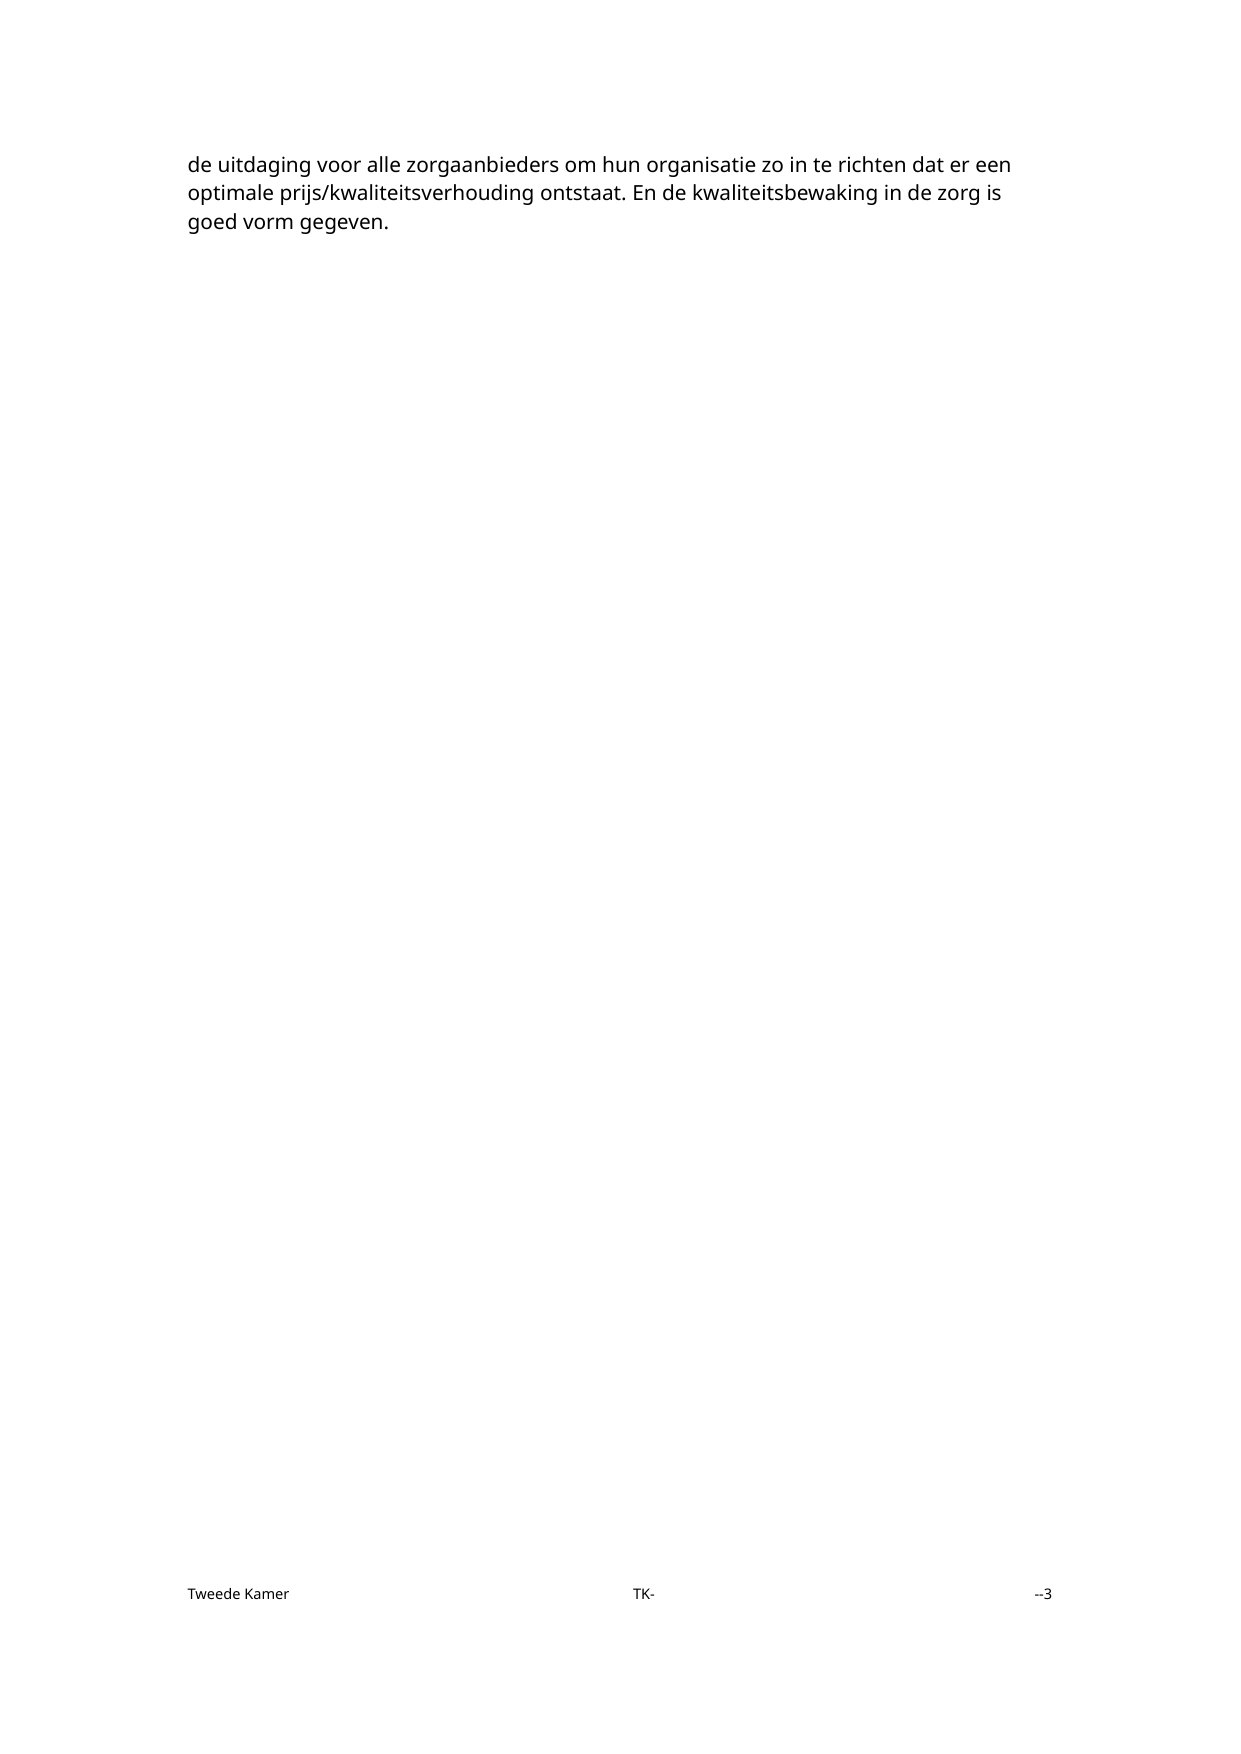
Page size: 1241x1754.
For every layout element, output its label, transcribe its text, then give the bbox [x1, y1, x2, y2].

text de uitdaging voor alle zorgaanbieders om hun organisatie zo in te richten dat er een optimale prijs/kwaliteitsverhouding ontstaat. En de kwaliteitsbewaking in de zorg is goed vorm gegeven. [187, 150, 1053, 235]
